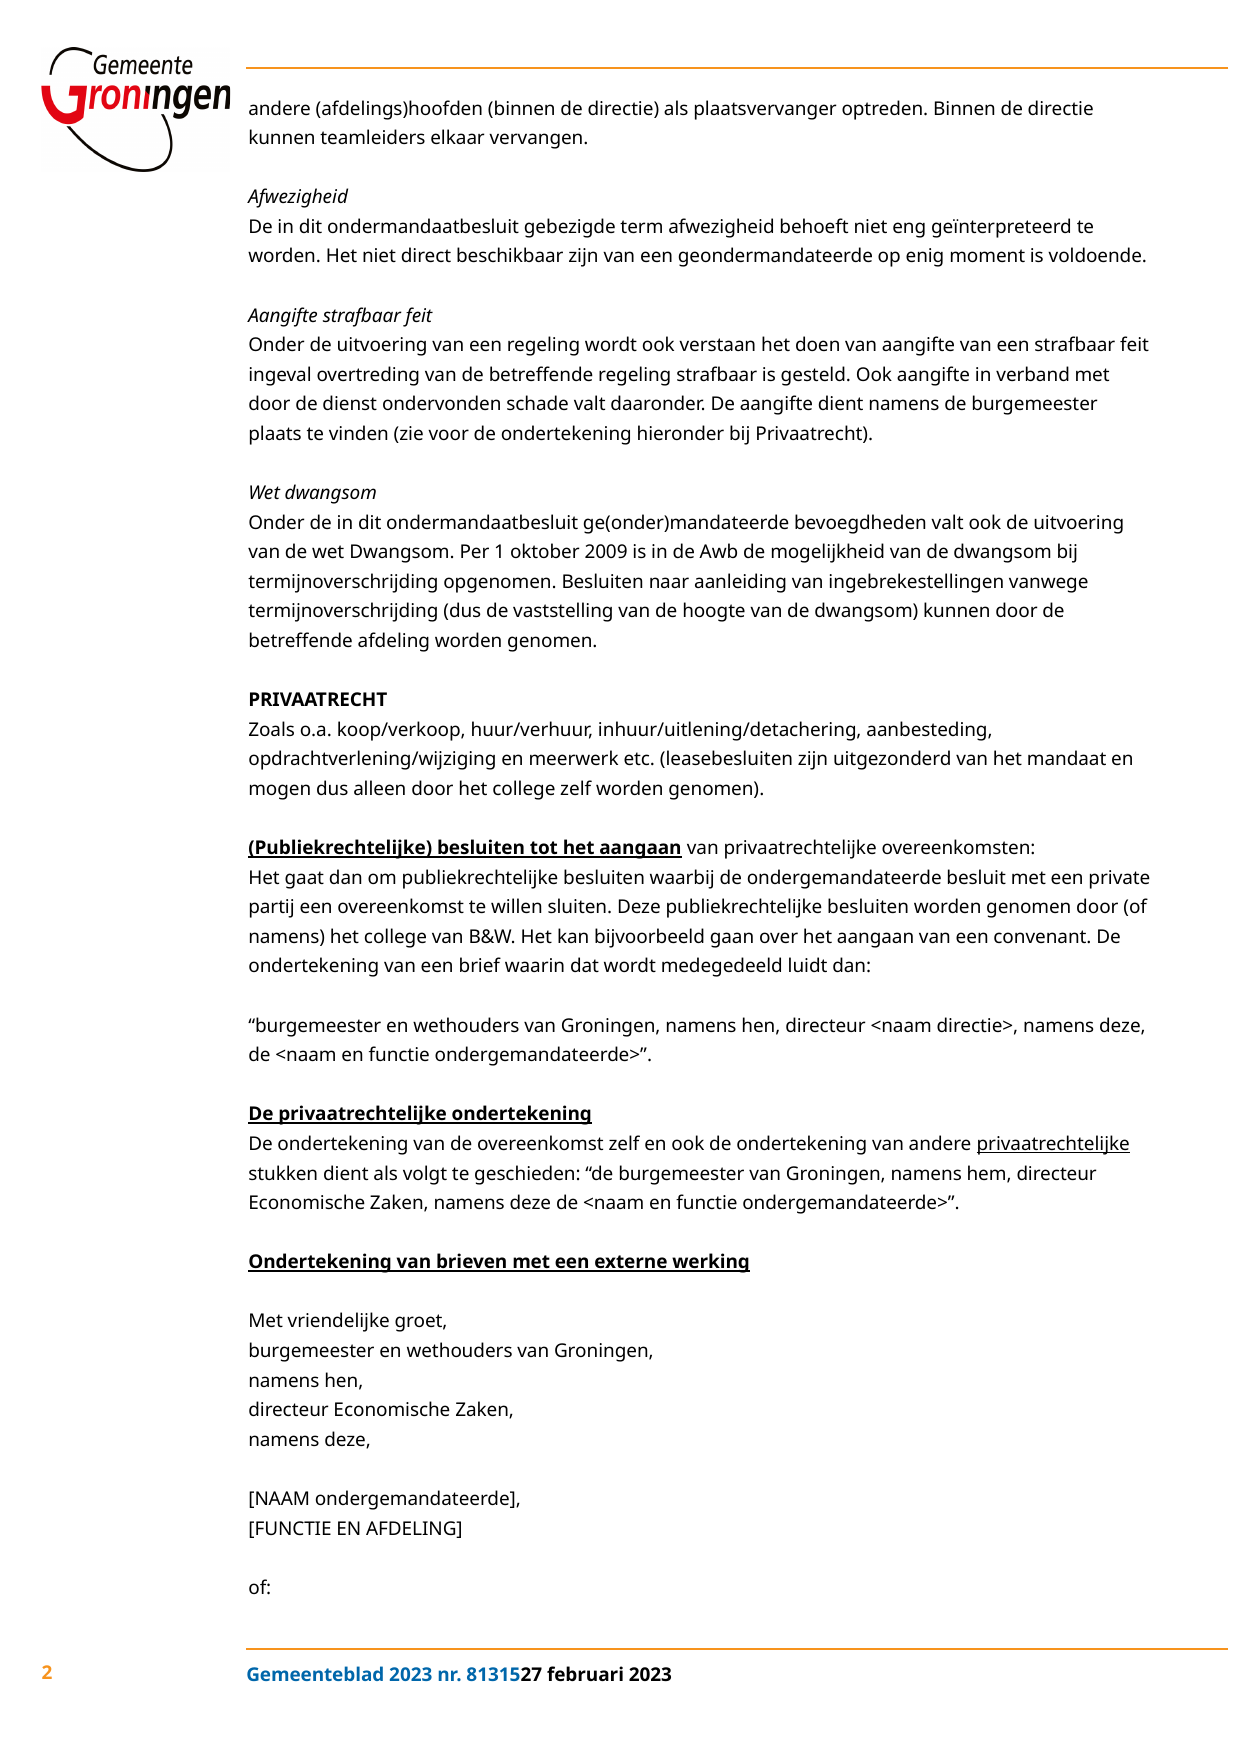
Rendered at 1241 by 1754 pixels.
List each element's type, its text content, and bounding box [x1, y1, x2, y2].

text Onder de uitvoering van een regeling wordt ook verstaan het doen van aangifte van een strafbaar feit ingeval overtreding van de betreffende regeling strafbaar is gesteld. Ook aangifte in verband met door de dienst ondervonden schade valt daaronder. De aangifte dient namens de burgemeester plaats te vinden (zie voor de ondertekening hieronder bij Privaatrecht). [248, 331, 1152, 446]
text Afwezigheid [248, 183, 1152, 209]
text (Publiekrechtelijke) besluiten tot het aangaan van privaatrechtelijke overeenkomsten: [248, 834, 1152, 860]
text Met vriendelijke groet, [248, 1308, 1152, 1333]
text [FUNCTIE EN AFDELING] [248, 1515, 1152, 1541]
text Ondertekening van brieven met een externe werking [248, 1248, 1152, 1274]
picture [41, 47, 231, 172]
text “burgemeester en wethouders van Groningen, namens hen, directeur <naam directie>, namens deze, de <naam en functie ondergemandateerde>”. [248, 1012, 1152, 1067]
text namens deze, [248, 1426, 1152, 1452]
text [NAAM ondergemandateerde], [248, 1485, 1152, 1511]
text Onder de in dit ondermandaatbesluit ge(onder)mandateerde bevoegdheden valt ook de uitvoering van de wet Dwangsom. Per 1 oktober 2009 is in de Awb de mogelijkheid van de dwangsom bij termijnoverschrijding opgenomen. Besluiten naar aanleiding van ingebrekestellingen vanwege termijnoverschrijding (dus de vaststelling van de hoogte van de dwangsom) kunnen door de betreffende afdeling worden genomen. [248, 509, 1152, 653]
text Het gaat dan om publiekrechtelijke besluiten waarbij de ondergemandateerde besluit met een private partij een overeenkomst te willen sluiten. Deze publiekrechtelijke besluiten worden genomen door (of namens) het college van B&W. Het kan bijvoorbeeld gaan over het aangaan van een convenant. De ondertekening van een brief waarin dat wordt medegedeeld luidt dan: [248, 864, 1152, 978]
text Aangifte strafbaar feit [248, 302, 1152, 328]
text Zoals o.a. koop/verkoop, huur/verhuur, inhuur/uitlening/detachering, aanbesteding, opdrachtverlening/wijziging en meerwerk etc. (leasebesluiten zijn uitgezonderd van het mandaat en mogen dus alleen door het college zelf worden genomen). [248, 716, 1152, 801]
text Wet dwangsom [248, 479, 1152, 505]
text De ondertekening van de overeenkomst zelf en ook de ondertekening van andere privaatrechtelijke stukken dient als volgt te geschieden: “de burgemeester van Groningen, namens hem, directeur Economische Zaken, namens deze de <naam en functie ondergemandateerde>”. [248, 1130, 1152, 1215]
text andere (afdelings)hoofden (binnen de directie) als plaatsvervanger optreden. Binnen de directie kunnen teamleiders elkaar vervangen. [248, 95, 1152, 150]
text PRIVAATRECHT [248, 686, 1152, 712]
text De in dit ondermandaatbesluit gebezigde term afwezigheid behoeft niet eng geïnterpreteerd te worden. Het niet direct beschikbaar zijn van een geondermandateerde op enig moment is voldoende. [248, 213, 1152, 268]
text directeur Economische Zaken, [248, 1396, 1152, 1422]
text of: [248, 1574, 1152, 1600]
text namens hen, [248, 1367, 1152, 1393]
text De privaatrechtelijke ondertekening [248, 1101, 1152, 1126]
text burgemeester en wethouders van Groningen, [248, 1337, 1152, 1363]
